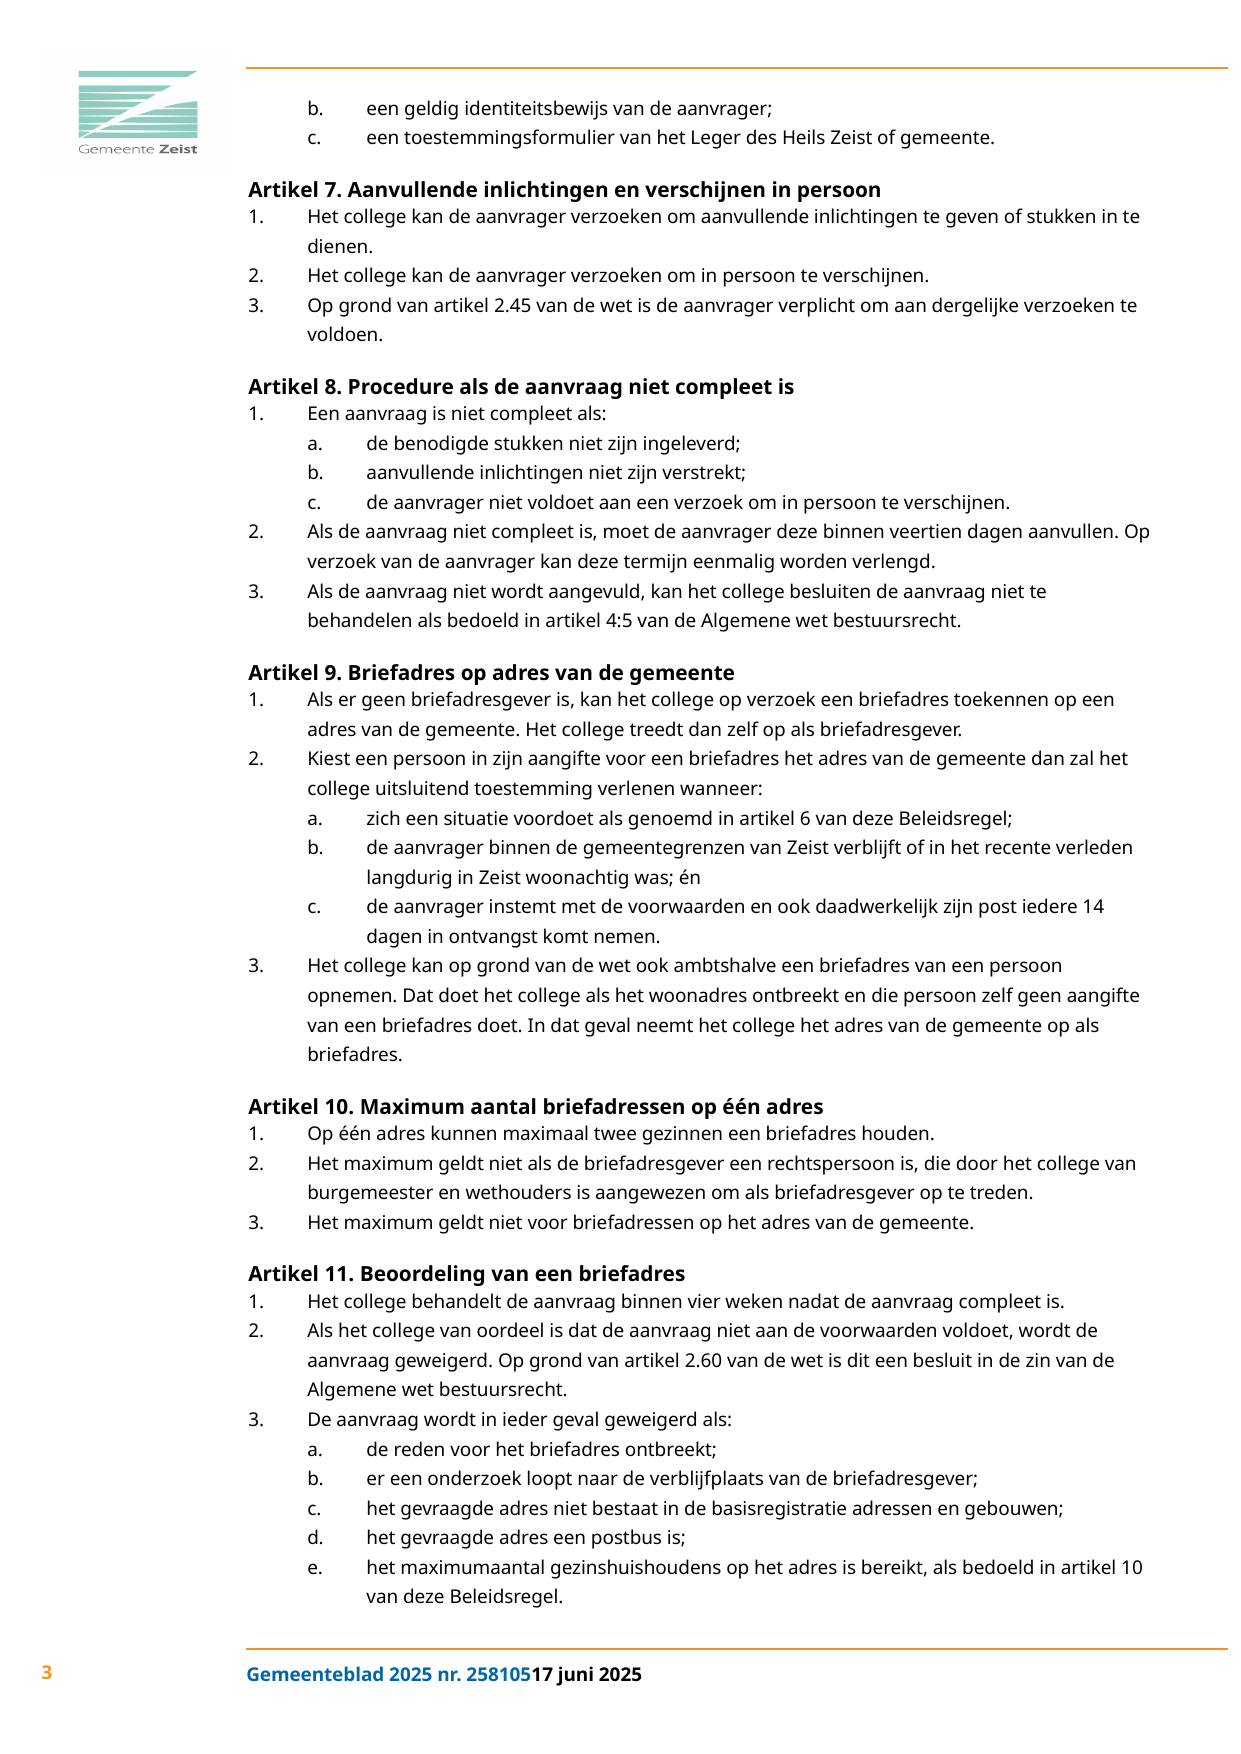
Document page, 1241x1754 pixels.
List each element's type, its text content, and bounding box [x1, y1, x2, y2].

list het maximumaantal gezinshuishoudens op het adres is bereikt, als bedoeld in artikel 10 van deze Beleidsregel. [307, 1554, 1152, 1609]
list Het maximum geldt niet als de briefadresgever een rechtspersoon is, die door het college van burgemeester en wethouders is aangewezen om als briefadresgever op te treden. [248, 1150, 1152, 1205]
list Op grond van artikel 2.45 van de wet is de aanvrager verplicht om aan dergelijke verzoeken te voldoen. [248, 292, 1152, 347]
list Het maximum geldt niet voor briefadressen op het adres van de gemeente. [248, 1209, 1152, 1235]
list zich een situatie voordoet als genoemd in artikel 6 van deze Beleidsregel; [307, 805, 1152, 830]
list de aanvrager binnen de gemeentegrenzen van Zeist verblijft of in het recente verleden langdurig in Zeist woonachtig was; én [307, 834, 1152, 889]
text Artikel 10. Maximum aantal briefadressen op één adres [248, 1092, 1152, 1120]
list Als de aanvraag niet compleet is, moet de aanvrager deze binnen veertien dagen aanvullen. Op verzoek van de aanvrager kan deze termijn eenmalig worden verlengd. [248, 519, 1152, 574]
list Het college kan de aanvrager verzoeken om aanvullende inlichtingen te geven of stukken in te dienen. [248, 203, 1152, 258]
text Artikel 8. Procedure als de aanvraag niet compleet is [248, 372, 1152, 400]
list Als er geen briefadresgever is, kan het college op verzoek een briefadres toekennen op een adres van de gemeente. Het college treedt dan zelf op als briefadresgever. [248, 686, 1152, 742]
list Op één adres kunnen maximaal twee gezinnen een briefadres houden. [248, 1120, 1152, 1146]
list Het college behandelt de aanvraag binnen vier weken nadat de aanvraag compleet is. [248, 1288, 1152, 1313]
list de benodigde stukken niet zijn ingeleverd; [307, 430, 1152, 456]
list aanvullende inlichtingen niet zijn verstrekt; [307, 459, 1152, 485]
list het gevraagde adres niet bestaat in de basisregistratie adressen en gebouwen; [307, 1495, 1152, 1521]
list er een onderzoek loopt naar de verblijfplaats van de briefadresgever; [307, 1465, 1152, 1491]
list Een aanvraag is niet compleet als: [248, 400, 1152, 426]
list Als het college van oordeel is dat de aanvraag niet aan de voorwaarden voldoet, wordt de aanvraag geweigerd. Op grond van artikel 2.60 van de wet is dit een besluit in de zin van de Algemene wet bestuursrecht. [248, 1317, 1152, 1402]
picture [41, 47, 231, 172]
list de reden voor het briefadres ontbreekt; [307, 1436, 1152, 1461]
list een geldig identiteitsbewijs van de aanvrager; [307, 95, 1152, 121]
text Artikel 9. Briefadres op adres van de gemeente [248, 658, 1152, 686]
list de aanvrager niet voldoet aan een verzoek om in persoon te verschijnen. [307, 489, 1152, 515]
list een toestemmingsformulier van het Leger des Heils Zeist of gemeente. [307, 124, 1152, 150]
list De aanvraag wordt in ieder geval geweigerd als: [248, 1406, 1152, 1432]
list Het college kan de aanvrager verzoeken om in persoon te verschijnen. [248, 262, 1152, 288]
text Artikel 11. Beoordeling van een briefadres [248, 1259, 1152, 1288]
list het gevraagde adres een postbus is; [307, 1524, 1152, 1550]
list Het college kan op grond van de wet ook ambtshalve een briefadres van een persoon opnemen. Dat doet het college als het woonadres ontbreekt en die persoon zelf geen aangifte van een briefadres doet. In dat geval neemt het college het adres van de gemeente op als briefadres. [248, 953, 1152, 1067]
text Artikel 7. Aanvullende inlichtingen en verschijnen in persoon [248, 175, 1152, 203]
list Als de aanvraag niet wordt aangevuld, kan het college besluiten de aanvraag niet te behandelen als bedoeld in artikel 4:5 van de Algemene wet bestuursrecht. [248, 578, 1152, 633]
list de aanvrager instemt met de voorwaarden en ook daadwerkelijk zijn post iedere 14 dagen in ontvangst komt nemen. [307, 893, 1152, 949]
list Kiest een persoon in zijn aangifte voor een briefadres het adres van de gemeente dan zal het college uitsluitend toestemming verlenen wanneer: [248, 746, 1152, 801]
